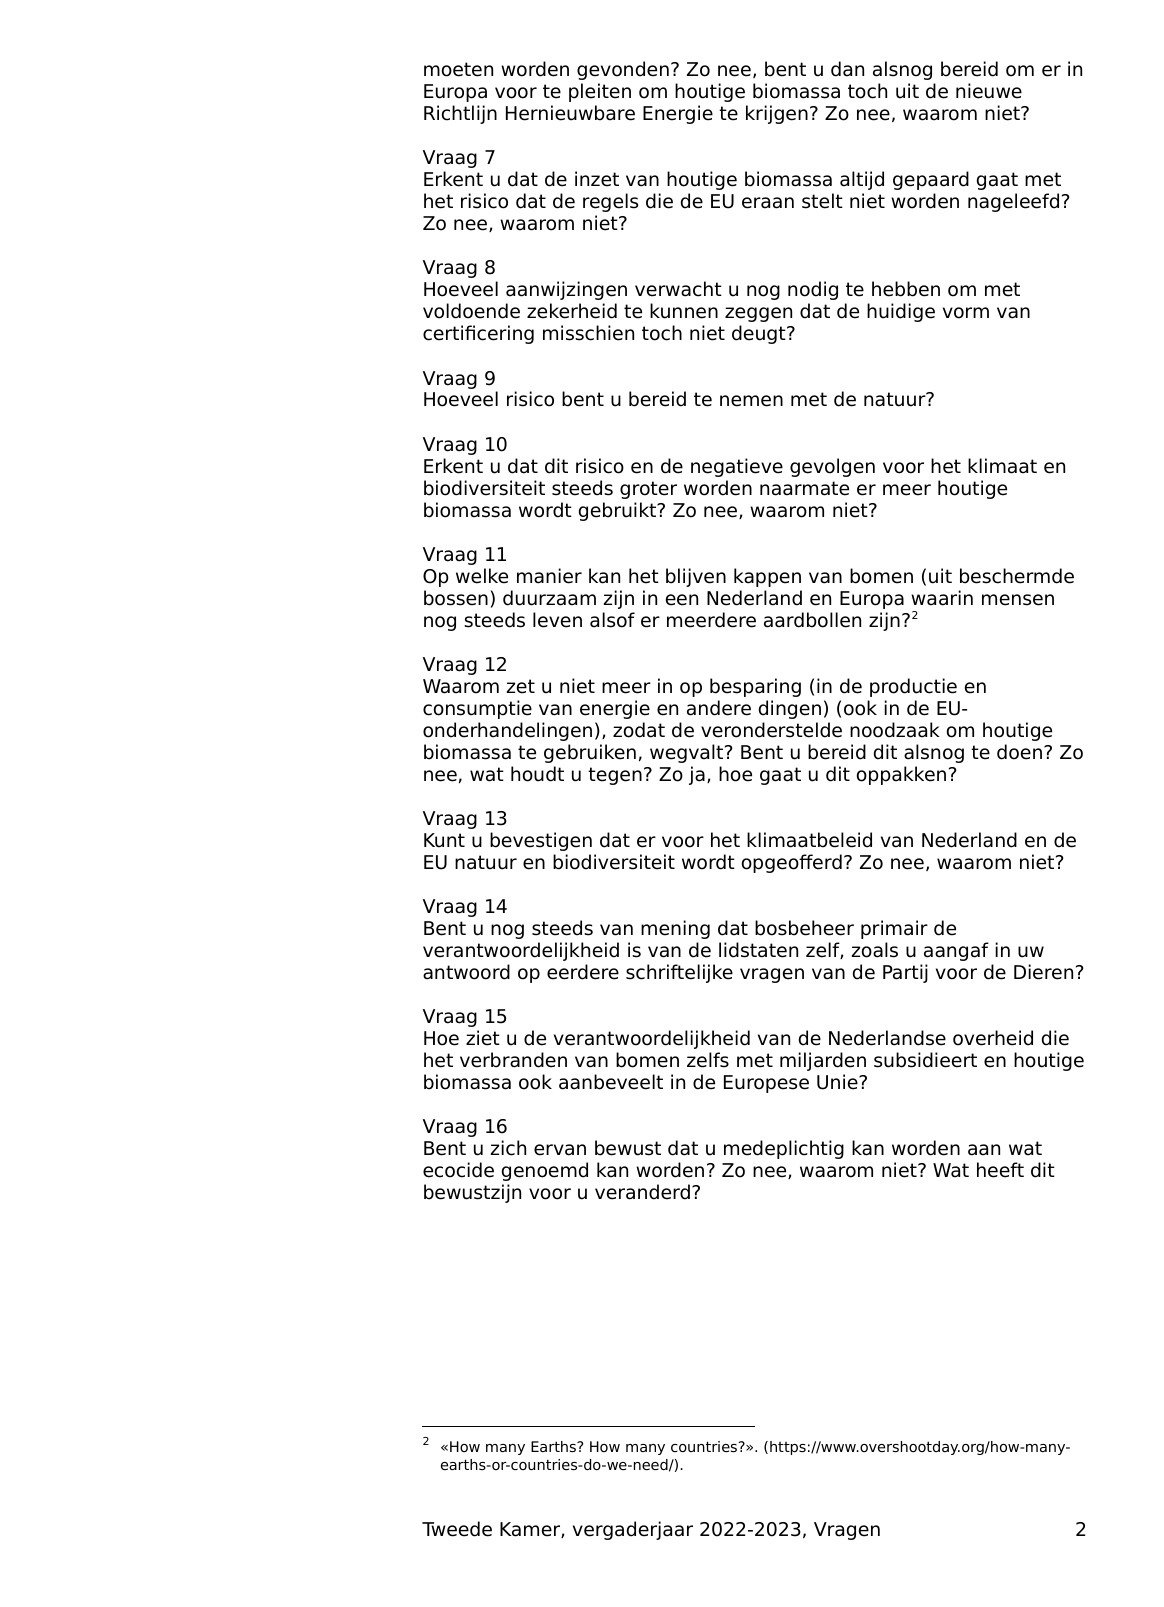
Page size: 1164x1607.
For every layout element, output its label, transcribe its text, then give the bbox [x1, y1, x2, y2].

text Vraag 15 [422, 1006, 1087, 1028]
text Op welke manier kan het blijven kappen van bomen (uit beschermde bossen) duurzaam zijn in een Nederland en Europa waarin mensen nog steeds leven alsof er meerdere aardbollen zijn? [422, 566, 1087, 632]
text Erkent u dat dit risico en de negatieve gevolgen voor het klimaat en biodiversiteit steeds groter worden naarmate er meer houtige biomassa wordt gebruikt? Zo nee, waarom niet? [422, 456, 1087, 521]
text Vraag 11 [422, 544, 1087, 566]
text Vraag 16 [422, 1116, 1087, 1138]
text Vraag 13 [422, 808, 1087, 830]
text Hoe ziet u de verantwoordelijkheid van de Nederlandse overheid die het verbranden van bomen zelfs met miljarden subsidieert en houtige biomassa ook aanbeveelt in de Europese Unie? [422, 1028, 1087, 1094]
text Vraag 12 [422, 654, 1087, 676]
text Erkent u dat de inzet van houtige biomassa altijd gepaard gaat met het risico dat de regels die de EU eraan stelt niet worden nageleefd? Zo nee, waarom niet? [422, 169, 1087, 235]
text Vraag 10 [422, 433, 1087, 456]
text Vraag 8 [422, 257, 1087, 279]
text «How many Earths? How many countries?». (https://www.overshootday.org/how-many-earths-or-countries-do-we-need/). [422, 1435, 1087, 1474]
text Hoeveel aanwijzingen verwacht u nog nodig te hebben om met voldoende zekerheid te kunnen zeggen dat de huidige vorm van certificering misschien toch niet deugt? [422, 279, 1087, 345]
text Bent u zich ervan bewust dat u medeplichtig kan worden aan wat ecocide genoemd kan worden? Zo nee, waarom niet? Wat heeft dit bewustzijn voor u veranderd? [422, 1138, 1087, 1204]
text moeten worden gevonden? Zo nee, bent u dan alsnog bereid om er in Europa voor te pleiten om houtige biomassa toch uit de nieuwe Richtlijn Hernieuwbare Energie te krijgen? Zo nee, waarom niet? [422, 59, 1087, 125]
text Waarom zet u niet meer in op besparing (in de productie en consumptie van energie en andere dingen) (ook in de EU-onderhandelingen), zodat de veronderstelde noodzaak om houtige biomassa te gebruiken, wegvalt? Bent u bereid dit alsnog te doen? Zo nee, wat houdt u tegen? Zo ja, hoe gaat u dit oppakken? [422, 676, 1087, 786]
text Bent u nog steeds van mening dat bosbeheer primair de verantwoordelijkheid is van de lidstaten zelf, zoals u aangaf in uw antwoord op eerdere schriftelijke vragen van de Partij voor de Dieren? [422, 918, 1087, 984]
text Vraag 9 [422, 367, 1087, 389]
text Vraag 7 [422, 147, 1087, 169]
text Hoeveel risico bent u bereid te nemen met de natuur? [422, 389, 1087, 411]
text Kunt u bevestigen dat er voor het klimaatbeleid van Nederland en de EU natuur en biodiversiteit wordt opgeofferd? Zo nee, waarom niet? [422, 830, 1087, 874]
text Vraag 14 [422, 896, 1087, 918]
